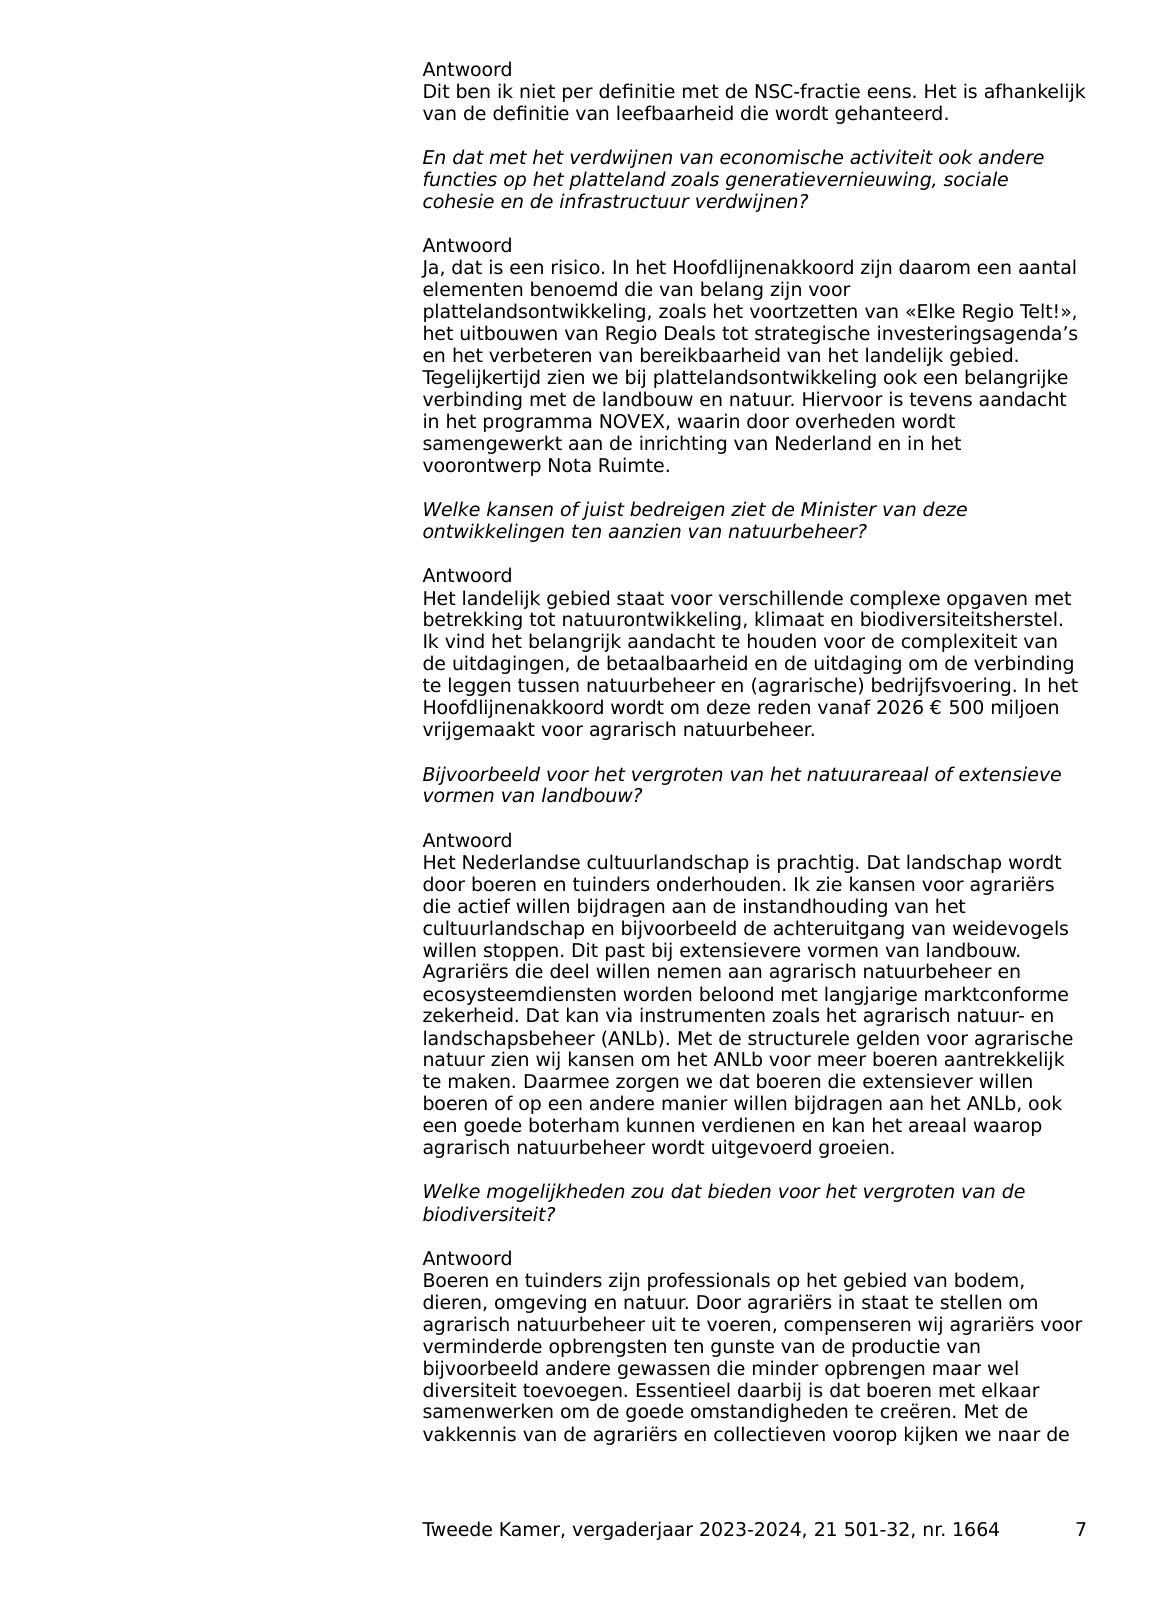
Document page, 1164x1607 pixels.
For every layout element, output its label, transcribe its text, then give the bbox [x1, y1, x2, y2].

text Antwoord [422, 1248, 1087, 1269]
text Ja, dat is een risico. In het Hoofdlijnenakkoord zijn daarom een aantal elementen benoemd die van belang zijn voor plattelandsontwikkeling, zoals het voortzetten van «Elke Regio Telt!», het uitbouwen van Regio Deals tot strategische investeringsagenda’s en het verbeteren van bereikbaarheid van het landelijk gebied. Tegelijkertijd zien we bij plattelandsontwikkeling ook een belangrijke verbinding met de landbouw en natuur. Hiervoor is tevens aandacht in het programma NOVEX, waarin door overheden wordt samengewerkt aan de inrichting van Nederland en in het voorontwerp Nota Ruimte. [422, 257, 1087, 477]
text Boeren en tuinders zijn professionals op het gebied van bodem, dieren, omgeving en natuur. Door agrariërs in staat te stellen om agrarisch natuurbeheer uit te voeren, compenseren wij agrariërs voor verminderde opbrengsten ten gunste van de productie van bijvoorbeeld andere gewassen die minder opbrengen maar wel diversiteit toevoegen. Essentieel daarbij is dat boeren met elkaar samenwerken om de goede omstandigheden te creëren. Met de vakkennis van de agrariërs en collectieven voorop kijken we naar de [422, 1269, 1087, 1445]
text Antwoord [422, 565, 1087, 587]
text Antwoord [422, 829, 1087, 852]
text Het Nederlandse cultuurlandschap is prachtig. Dat landschap wordt door boeren en tuinders onderhouden. Ik zie kansen voor agrariërs die actief willen bijdragen aan de instandhouding van het cultuurlandschap en bijvoorbeeld de achteruitgang van weidevogels willen stoppen. Dit past bij extensievere vormen van landbouw. Agrariërs die deel willen nemen aan agrarisch natuurbeheer en ecosysteemdiensten worden beloond met langjarige marktconforme zekerheid. Dat kan via instrumenten zoals het agrarisch natuur- en landschapsbeheer (ANLb). Met de structurele gelden voor agrarische natuur zien wij kansen om het ANLb voor meer boeren aantrekkelijk te maken. Daarmee zorgen we dat boeren die extensiever willen boeren of op een andere manier willen bijdragen aan het ANLb, ook een goede boterham kunnen verdienen en kan het areaal waarop agrarisch natuurbeheer wordt uitgevoerd groeien. [422, 852, 1087, 1159]
text Bijvoorbeeld voor het vergroten van het natuurareaal of extensieve vormen van landbouw? [422, 763, 1087, 807]
text En dat met het verdwijnen van economische activiteit ook andere functies op het platteland zoals generatievernieuwing, sociale cohesie en de infrastructuur verdwijnen? [422, 147, 1087, 213]
text Welke kansen of juist bedreigen ziet de Minister van deze ontwikkelingen ten aanzien van natuurbeheer? [422, 499, 1087, 543]
text Dit ben ik niet per definitie met de NSC-fractie eens. Het is afhankelijk van de definitie van leefbaarheid die wordt gehanteerd. [422, 81, 1087, 125]
text Antwoord [422, 235, 1087, 257]
text Antwoord [422, 59, 1087, 81]
text Welke mogelijkheden zou dat bieden voor het vergroten van de biodiversiteit? [422, 1181, 1087, 1225]
text Het landelijk gebied staat voor verschillende complexe opgaven met betrekking tot natuurontwikkeling, klimaat en biodiversiteitsherstel. Ik vind het belangrijk aandacht te houden voor de complexiteit van de uitdagingen, de betaalbaarheid en de uitdaging om de verbinding te leggen tussen natuurbeheer en (agrarische) bedrijfsvoering. In het Hoofdlijnenakkoord wordt om deze reden vanaf 2026 € 500 miljoen vrijgemaakt voor agrarisch natuurbeheer. [422, 587, 1087, 741]
